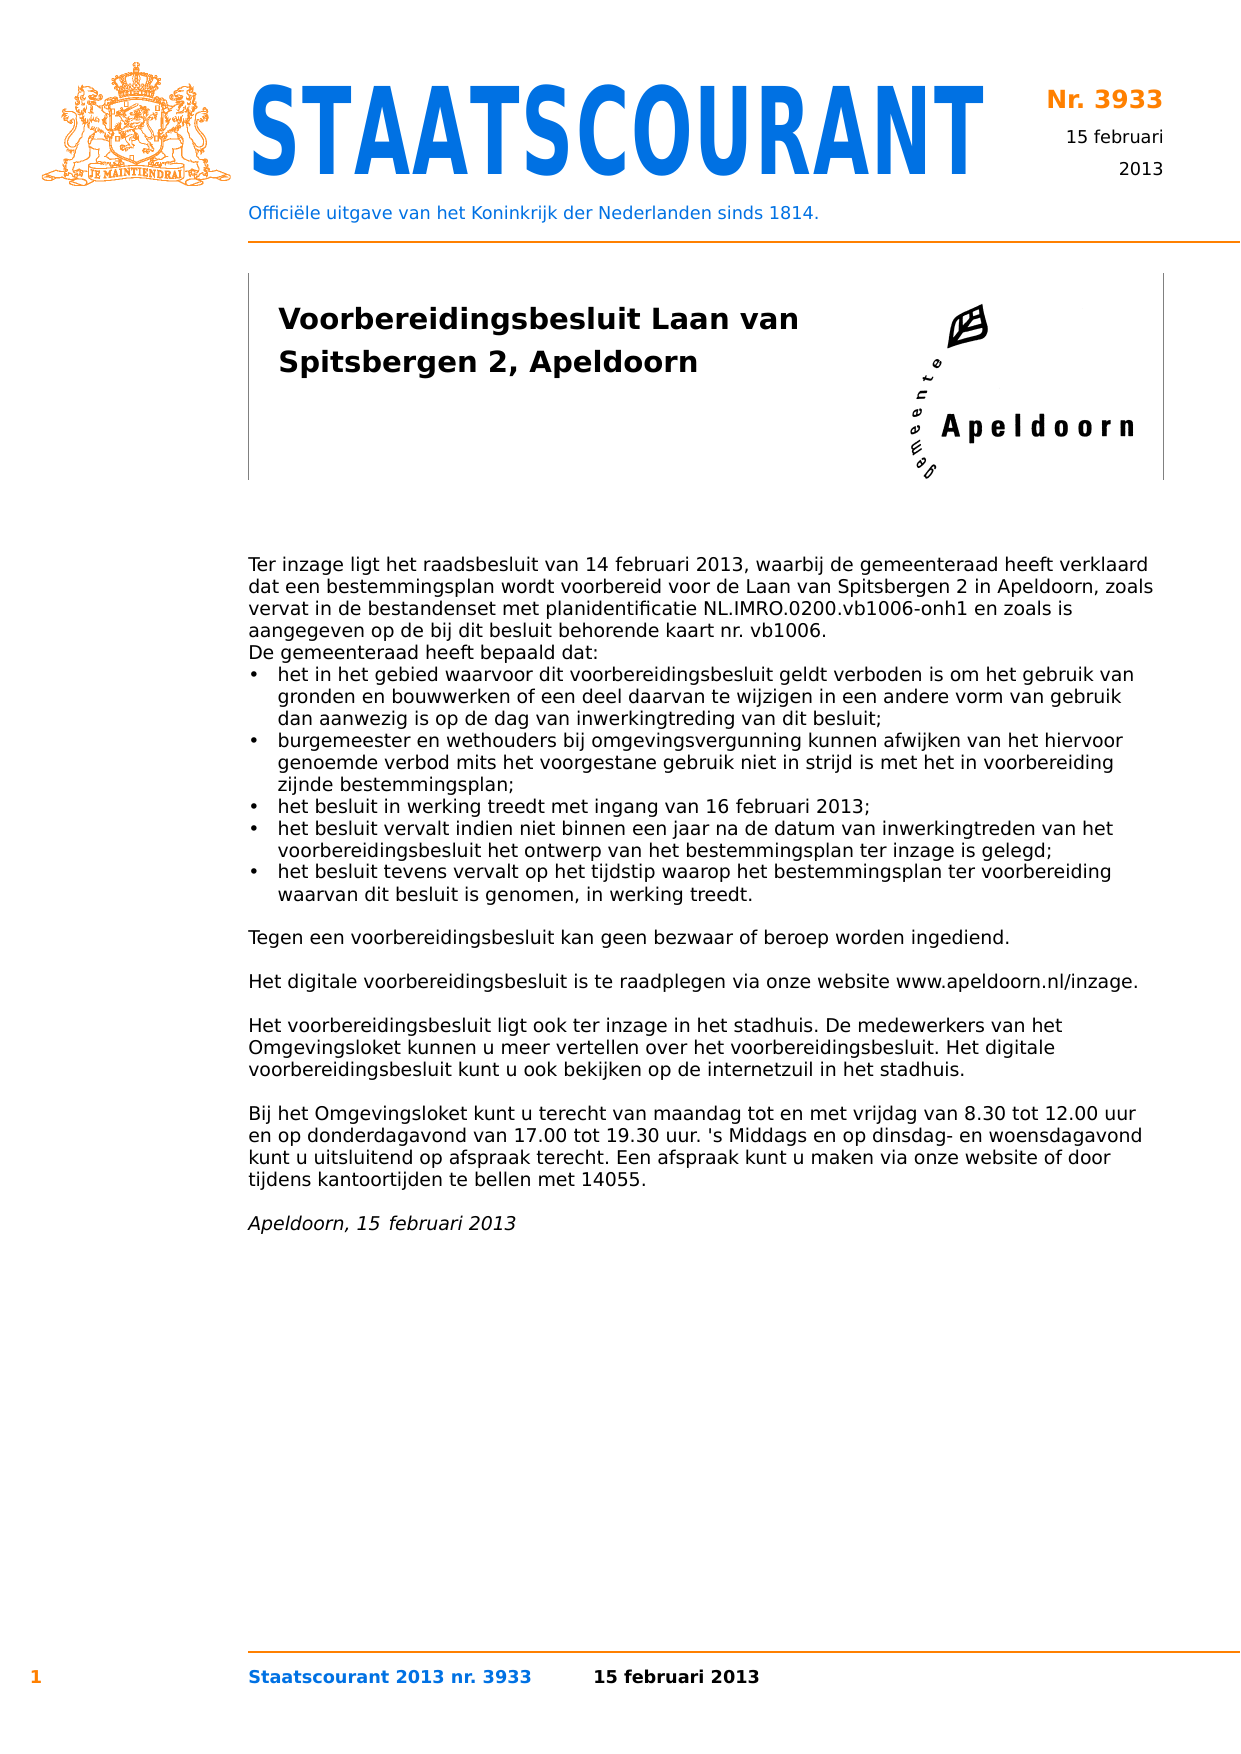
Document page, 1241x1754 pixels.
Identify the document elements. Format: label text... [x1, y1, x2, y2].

text Het digitale voorbereidingsbesluit is te raadplegen via onze website www.apeldoorn.nl/inzage. [248, 971, 1163, 993]
text • het besluit tevens vervalt op het tijdstip waarop het bestemmingsplan ter voorbereiding waarvan dit besluit is genomen, in werking treedt. [248, 861, 1163, 905]
picture [41, 62, 231, 186]
text • het besluit vervalt indien niet binnen een jaar na de datum van inwerkingtreden van het voorbereidingsbesluit het ontwerp van het bestemmingsplan ter inzage is gelegd; [248, 817, 1163, 861]
text • het in het gebied waarvoor dit voorbereidingsbesluit geldt verboden is om het gebruik van gronden en bouwwerken of een deel daarvan te wijzigen in een andere vorm van gebruik dan aanwezig is op de dag van inwerkingtreding van dit besluit; [248, 664, 1163, 729]
table_header Nr. 3933 [998, 62, 1240, 121]
table_cell Officiële uitgave van het Koninkrijk der Nederlanden sinds 1814. [248, 203, 1240, 241]
text Ter inzage ligt het raadsbesluit van 14 februari 2013, waarbij de gemeenteraad heeft verklaard dat een bestemmingsplan wordt voorbereid voor de Laan van Spitsbergen 2 in Apeldoorn, zoals vervat in de bestandenset met planidentificatie NL.IMRO.0200.vb1006-onh1 en zoals is aangegeven op de bij dit besluit behorende kaart nr. vb1006. [248, 554, 1163, 642]
table_header [25, 62, 248, 241]
text Tegen een voorbereidingsbesluit kan geen bezwaar of beroep worden ingediend. [248, 927, 1163, 949]
table_header STAATSCOURANT [248, 62, 998, 203]
picture [909, 302, 1134, 480]
text • het besluit in werking treedt met ingang van 16 februari 2013; [248, 796, 1163, 817]
text Bij het Omgevingsloket kunt u terecht van maandag tot en met vrijdag van 8.30 tot 12.00 uur en op donderdagavond van 17.00 tot 19.30 uur. 's Middags en op dinsdag- en woensdagavond kunt u uitsluitend op afspraak terecht. Een afspraak kunt u maken via onze website of door tijdens kantoortijden te bellen met 14055. [248, 1103, 1163, 1191]
subtitle Voorbereidingsbesluit Laan van Spitsbergen 2, Apeldoorn [249, 273, 1163, 480]
text Apeldoorn, 15 februari 2013 [248, 1213, 1163, 1234]
table_cell 2013 [998, 153, 1240, 203]
text De gemeenteraad heeft bepaald dat: [248, 642, 1163, 664]
text • burgemeester en wethouders bij omgevingsvergunning kunnen afwijken van het hiervoor genoemde verbod mits het voorgestane gebruik niet in strijd is met het in voorbereiding zijnde bestemmingsplan; [248, 729, 1163, 796]
text Het voorbereidingsbesluit ligt ook ter inzage in het stadhuis. De medewerkers van het Omgevingsloket kunnen u meer vertellen over het voorbereidingsbesluit. Het digitale voorbereidingsbesluit kunt u ook bekijken op de internetzuil in het stadhuis. [248, 1015, 1163, 1081]
table_cell 15 februari [998, 121, 1240, 153]
